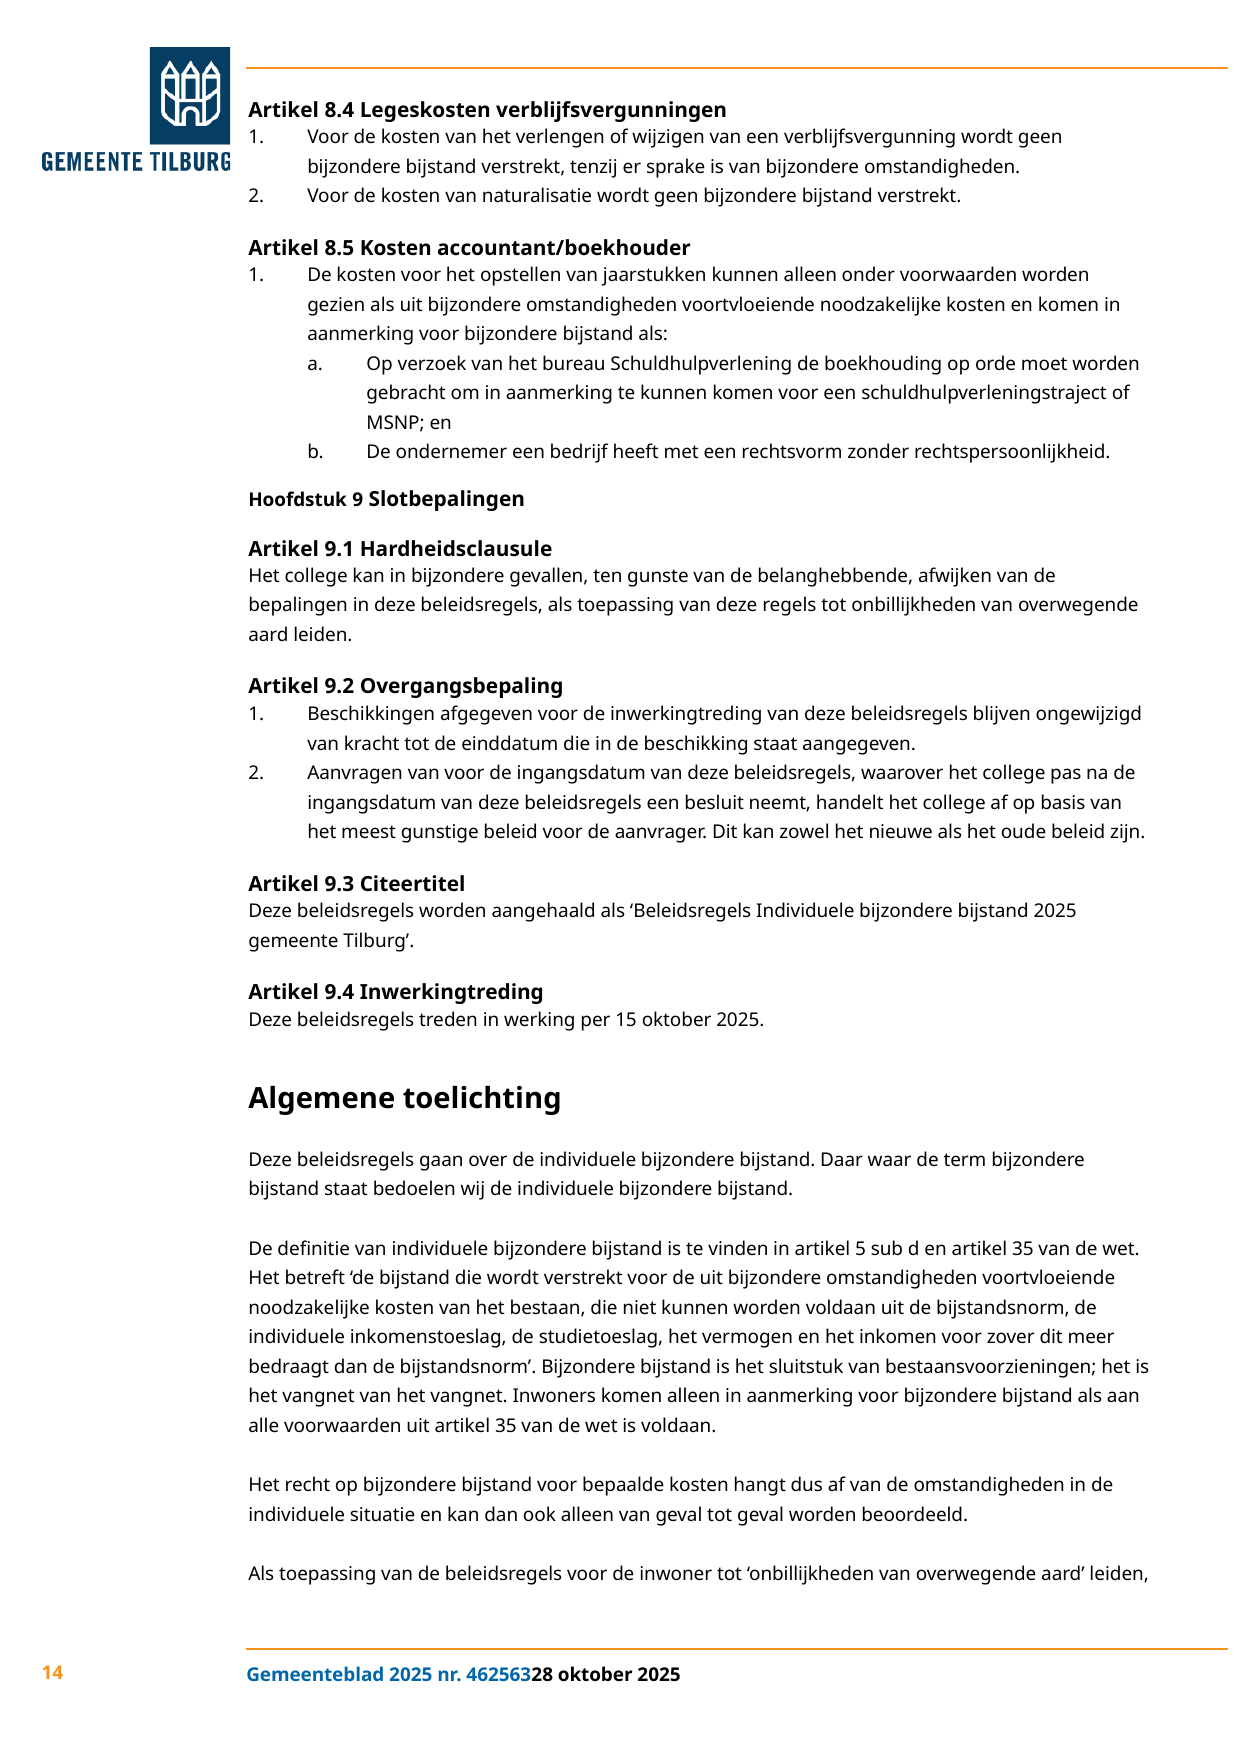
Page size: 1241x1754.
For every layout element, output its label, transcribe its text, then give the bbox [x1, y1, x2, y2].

list De kosten voor het opstellen van jaarstukken kunnen alleen onder voorwaarden worden gezien als uit bijzondere omstandigheden voortvloeiende noodzakelijke kosten en komen in aanmerking voor bijzondere bijstand als: [248, 261, 1152, 346]
text Artikel 8.5 Kosten accountant/boekhouder [248, 233, 1152, 261]
text Artikel 9.1 Hardheidsclausule [248, 534, 1152, 562]
text Deze beleidsregels treden in werking per 15 oktober 2025. [248, 1006, 1152, 1031]
list Voor de kosten van naturalisatie wordt geen bijzondere bijstand verstrekt. [248, 182, 1152, 208]
text Artikel 9.4 Inwerkingtreding [248, 977, 1152, 1006]
list Aanvragen van voor de ingangsdatum van deze beleidsregels, waarover het college pas na de ingangsdatum van deze beleidsregels een besluit neemt, handelt het college af op basis van het meest gunstige beleid voor de aanvrager. Dit kan zowel het nieuwe als het oude beleid zijn. [248, 759, 1152, 844]
text Deze beleidsregels gaan over de individuele bijzondere bijstand. Daar waar de term bijzondere bijstand staat bedoelen wij de individuele bijzondere bijstand. [248, 1146, 1152, 1201]
list Op verzoek van het bureau Schuldhulpverlening de boekhouding op orde moet worden gebracht om in aanmerking te kunnen komen voor een schuldhulpverleningstraject of MSNP; en [307, 350, 1152, 435]
text Artikel 8.4 Legeskosten verblijfsvergunningen [248, 95, 1152, 123]
picture [41, 47, 231, 172]
text Het college kan in bijzondere gevallen, ten gunste van de belanghebbende, afwijken van de bepalingen in deze beleidsregels, als toepassing van deze regels tot onbillijkheden van overwegende aard leiden. [248, 562, 1152, 647]
text Deze beleidsregels worden aangehaald als ‘Beleidsregels Individuele bijzondere bijstand 2025 gemeente Tilburg’. [248, 897, 1152, 953]
list De ondernemer een bedrijf heeft met een rechtsvorm zonder rechtspersoonlijkheid. [307, 439, 1152, 464]
text Als toepassing van de beleidsregels voor de inwoner tot ‘onbillijkheden van overwegende aard’ leiden, [248, 1560, 1152, 1586]
list Beschikkingen afgegeven voor de inwerkingtreding van deze beleidsregels blijven ongewijzigd van kracht tot de einddatum die in de beschikking staat aangegeven. [248, 700, 1152, 755]
text Het recht op bijzondere bijstand voor bepaalde kosten hangt dus af van de omstandigheden in de individuele situatie en kan dan ook alleen van geval tot geval worden beoordeeld. [248, 1471, 1152, 1527]
text Artikel 9.2 Overgangsbepaling [248, 672, 1152, 700]
text Artikel 9.3 Citeertitel [248, 869, 1152, 897]
text Algemene toelichting [248, 1077, 1152, 1117]
text De definitie van individuele bijzondere bijstand is te vinden in artikel 5 sub d en artikel 35 van de wet. Het betreft ‘de bijstand die wordt verstrekt voor de uit bijzondere omstandigheden voortvloeiende noodzakelijke kosten van het bestaan, die niet kunnen worden voldaan uit de bijstandsnorm, de individuele inkomenstoeslag, de studietoeslag, het vermogen en het inkomen voor zover dit meer bedraagt dan de bijstandsnorm’. Bijzondere bijstand is het sluitstuk van bestaansvoorzieningen; het is het vangnet van het vangnet. Inwoners komen alleen in aanmerking voor bijzondere bijstand als aan alle voorwaarden uit artikel 35 van de wet is voldaan. [248, 1235, 1152, 1438]
text Hoofdstuk 9 Slotbepalingen [248, 484, 1152, 513]
list Voor de kosten van het verlengen of wijzigen van een verblijfsvergunning wordt geen bijzondere bijstand verstrekt, tenzij er sprake is van bijzondere omstandigheden. [248, 123, 1152, 178]
